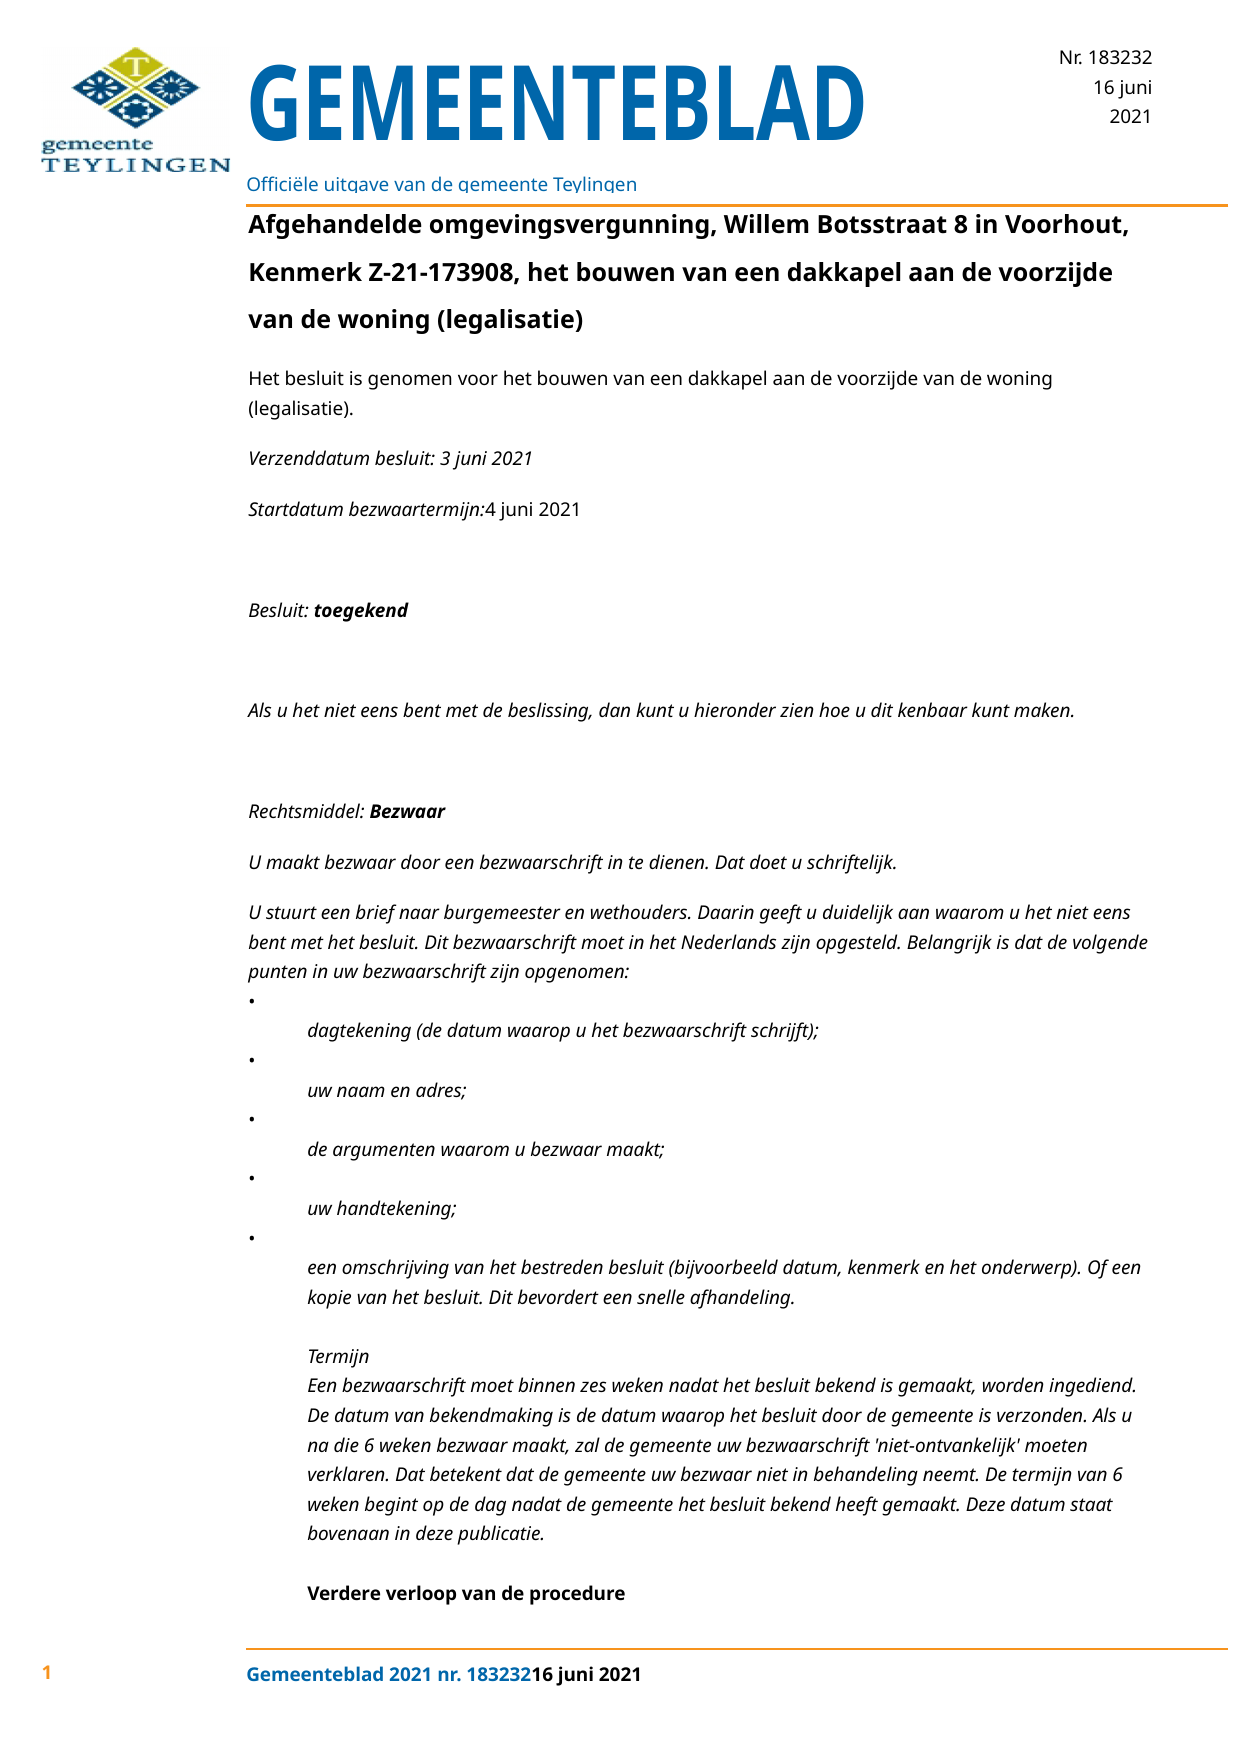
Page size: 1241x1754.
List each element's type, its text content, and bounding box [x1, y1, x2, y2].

text Besluit: toegekend [248, 597, 1152, 622]
text Startdatum bezwaartermijn:4 juni 2021 [248, 496, 1152, 522]
text Rechtsmiddel: Bezwaar [248, 798, 1152, 824]
list uw handtekening; [248, 1195, 1152, 1221]
list Verdere verloop van de procedure [248, 1580, 1152, 1605]
text U maakt bezwaar door een bezwaarschrift in te dienen. Dat doet u schriftelijk. [248, 849, 1152, 874]
list Een bezwaarschrift moet binnen zes weken nadat het besluit bekend is gemaakt, worden ingediend. De datum van bekendmaking is de datum waarop het besluit door de gemeente is verzonden. Als u na die 6 weken bezwaar maakt, zal de gemeente uw bezwaarschrift 'niet-ontvankelijk' moeten verklaren. Dat betekent dat de gemeente uw bezwaar niet in behandeling neemt. De termijn van 6 weken begint op de dag nadat de gemeente het besluit bekend heeft gemaakt. Deze datum staat bovenaan in deze publicatie. [248, 1373, 1152, 1546]
text Het besluit is genomen voor het bouwen van een dakkapel aan de voorzijde van de woning (legalisatie). [248, 366, 1152, 421]
text Als u het niet eens bent met de beslissing, dan kunt u hieronder zien hoe u dit kenbaar kunt maken. [248, 698, 1152, 723]
list de argumenten waarom u bezwaar maakt; [248, 1136, 1152, 1162]
picture [41, 47, 231, 172]
text U stuurt een brief naar burgemeester en wethouders. Daarin geeft u duidelijk aan waarom u het niet eens bent met het besluit. Dit bezwaarschrift moet in het Nederlands zijn opgesteld. Belangrijk is dat de volgende punten in uw bezwaarschrift zijn opgenomen: [248, 899, 1152, 984]
list Termijn [248, 1343, 1152, 1369]
text Afgehandelde omgevingsvergunning, Willem Botsstraat 8 in Voorhout, Kenmerk Z-21-173908, het bouwen van een dakkapel aan de voorzijde van de woning (legalisatie) [248, 207, 1152, 336]
list een omschrijving van het bestreden besluit (bijvoorbeeld datum, kenmerk en het onderwerp). Of een kopie van het besluit. Dit bevordert een snelle afhandeling. [248, 1254, 1152, 1309]
list dagtekening (de datum waarop u het bezwaarschrift schrijft); [248, 1018, 1152, 1043]
list uw naam en adres; [248, 1077, 1152, 1102]
text Verzenddatum besluit: 3 juni 2021 [248, 446, 1152, 471]
